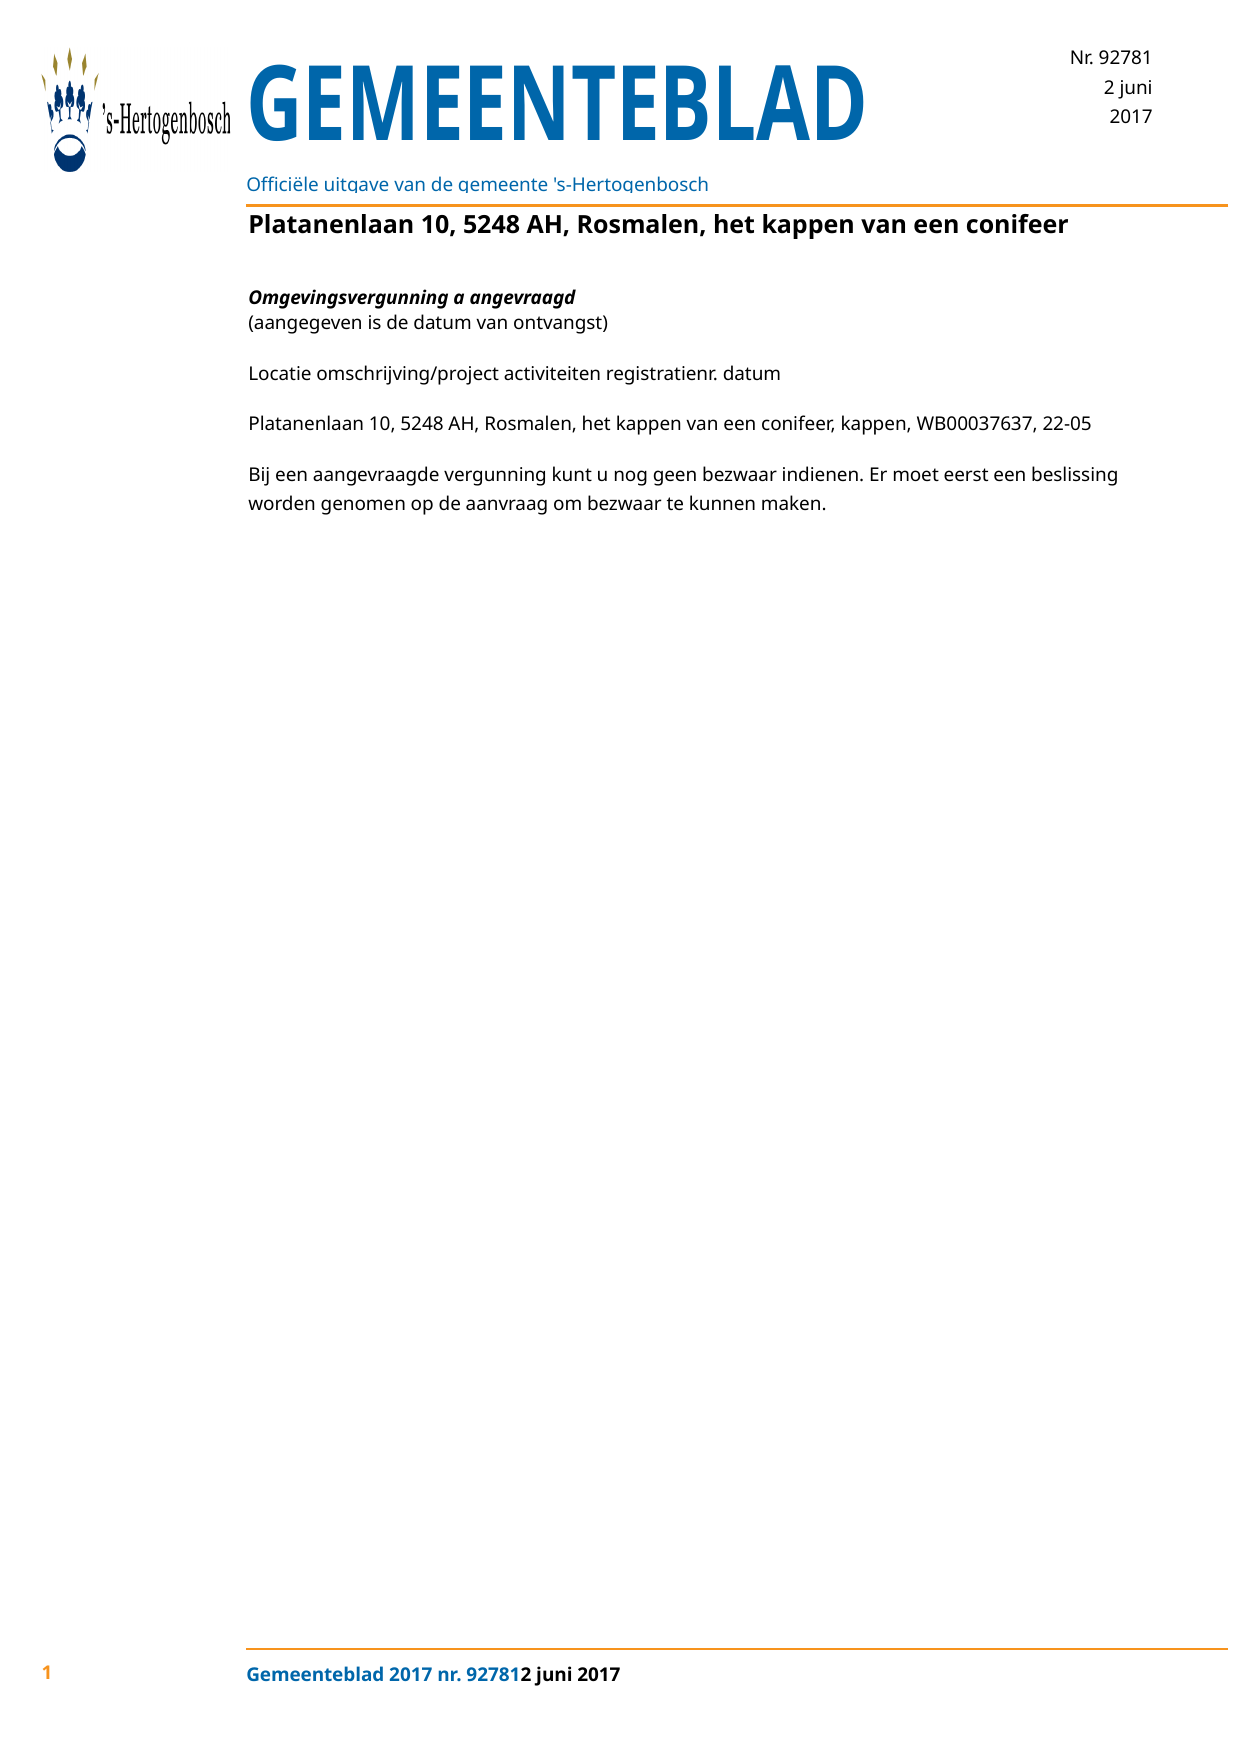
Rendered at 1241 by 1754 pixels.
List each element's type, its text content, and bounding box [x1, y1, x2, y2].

text Platanenlaan 10, 5248 AH, Rosmalen, het kappen van een conifeer [248, 207, 1152, 241]
text Omgevingsvergunning a angevraagd [248, 284, 1152, 309]
text Bij een aangevraagde vergunning kunt u nog geen bezwaar indienen. Er moet eerst een beslissing worden genomen op de aanvraag om bezwaar te kunnen maken. [248, 461, 1152, 516]
text Platanenlaan 10, 5248 AH, Rosmalen, het kappen van een conifeer, kappen, WB00037637, 22-05 [248, 410, 1152, 436]
picture [41, 47, 231, 172]
text (aangegeven is de datum van ontvangst) [248, 309, 1152, 335]
text Locatie omschrijving/project activiteiten registratienr. datum [248, 360, 1152, 386]
